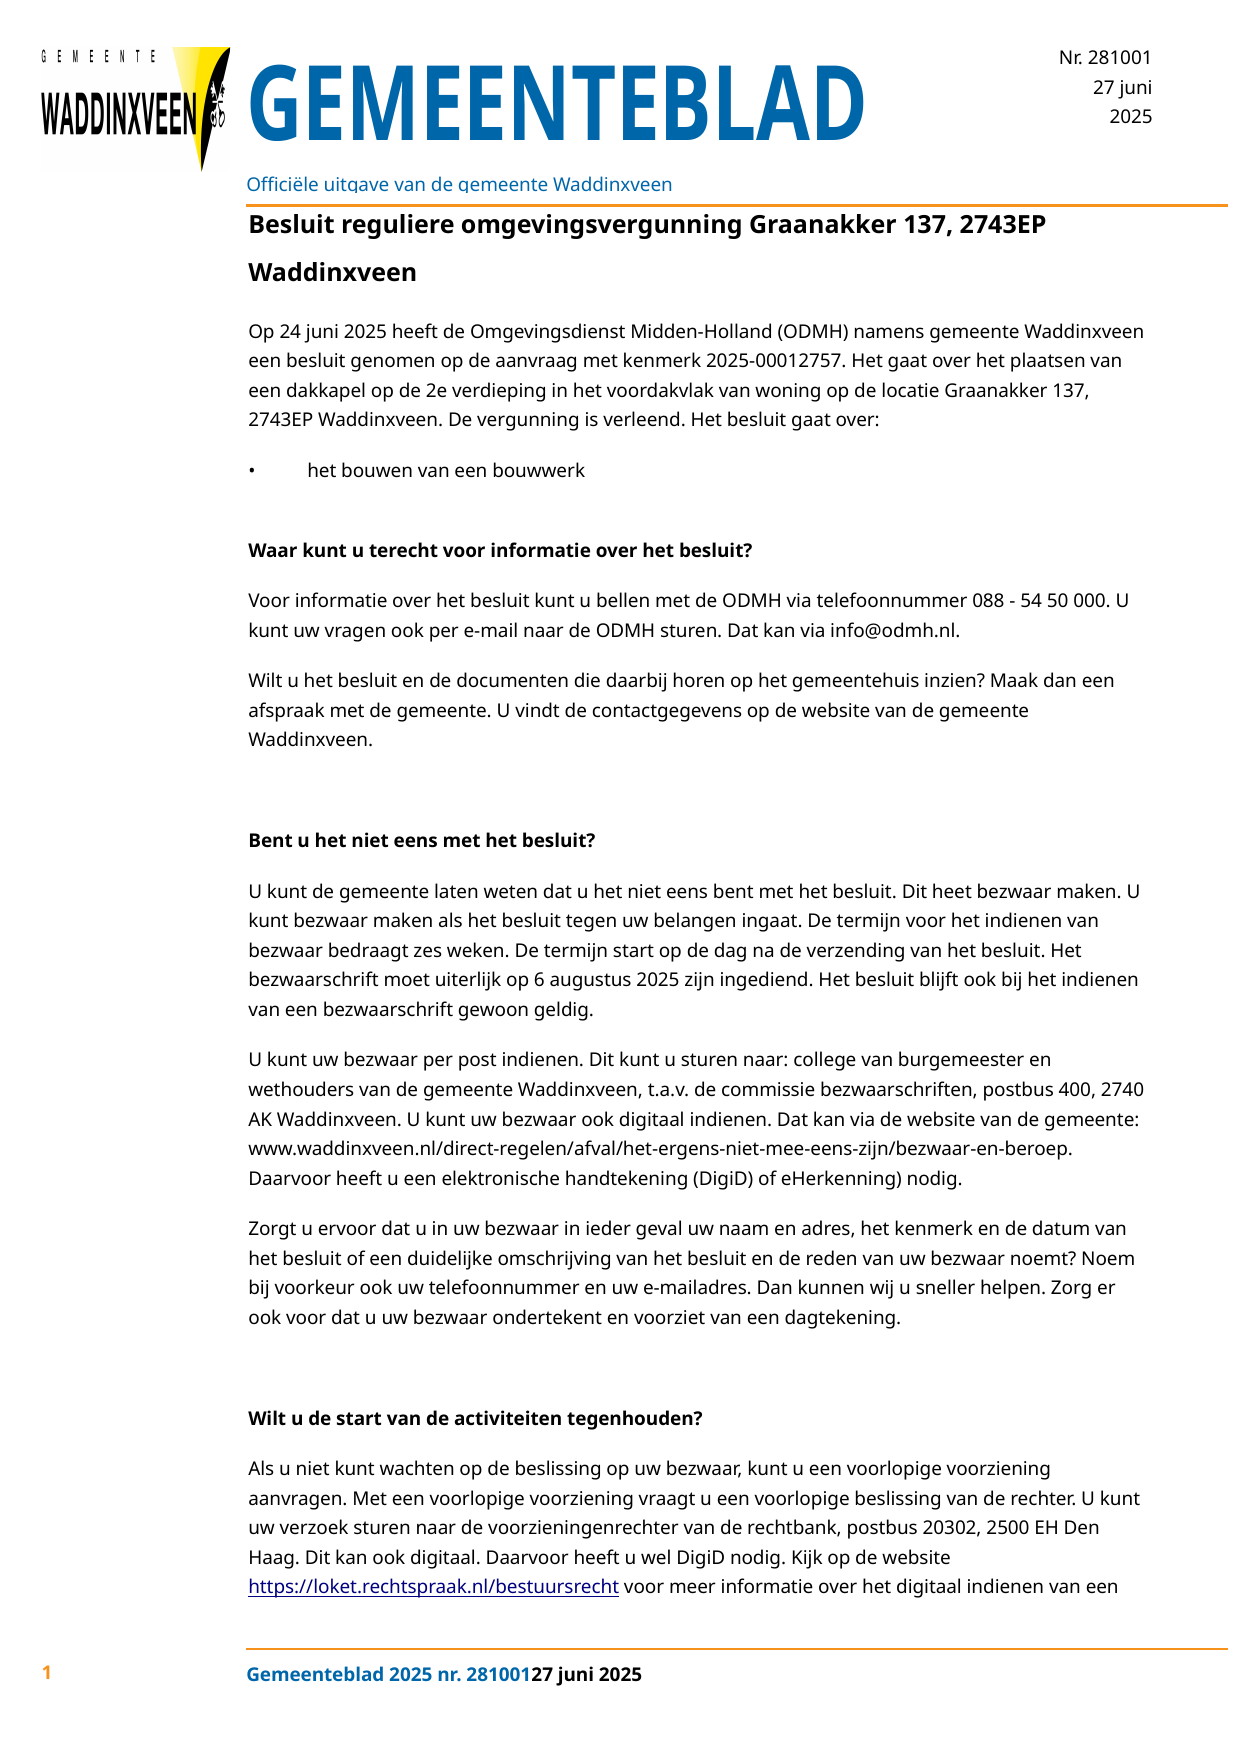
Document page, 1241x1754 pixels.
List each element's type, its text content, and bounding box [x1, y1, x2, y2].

picture [41, 47, 231, 172]
text Besluit reguliere omgevingsvergunning Graanakker 137, 2743EP Waddinxveen [248, 207, 1152, 288]
text Als u niet kunt wachten op de beslissing op uw bezwaar, kunt u een voorlopige voorziening aanvragen. Met een voorlopige voorziening vraagt u een voorlopige beslissing van de rechter. U kunt uw verzoek sturen naar de voorzieningenrechter van de rechtbank, postbus 20302, 2500 EH Den Haag. Dit kan ook digitaal. Daarvoor heeft u wel DigiD nodig. Kijk op de website https://loket.rechtspraak.nl/bestuursrecht voor meer informatie over het digitaal indienen van een [248, 1455, 1152, 1599]
text U kunt de gemeente laten weten dat u het niet eens bent met het besluit. Dit heet bezwaar maken. U kunt bezwaar maken als het besluit tegen uw belangen ingaat. De termijn voor het indienen van bezwaar bedraagt zes weken. De termijn start op de dag na de verzending van het besluit. Het bezwaarschrift moet uiterlijk op 6 augustus 2025 zijn ingediend. Het besluit blijft ook bij het indienen van een bezwaarschrift gewoon geldig. [248, 878, 1152, 1022]
text Waar kunt u terecht voor informatie over het besluit? [248, 537, 1152, 563]
text U kunt uw bezwaar per post indienen. Dit kunt u sturen naar: college van burgemeester en wethouders van de gemeente Waddinxveen, t.a.v. de commissie bezwaarschriften, postbus 400, 2740 AK Waddinxveen. U kunt uw bezwaar ook digitaal indienen. Dat kan via de website van de gemeente: www.waddinxveen.nl/direct-regelen/afval/het-ergens-niet-mee-eens-zijn/bezwaar-en-beroep. Daarvoor heeft u een elektronische handtekening (DigiD) of eHerkenning) nodig. [248, 1047, 1152, 1191]
text Zorgt u ervoor dat u in uw bezwaar in ieder geval uw naam en adres, het kenmerk en de datum van het besluit of een duidelijke omschrijving van het besluit en de reden van uw bezwaar noemt? Noem bij voorkeur ook uw telefoonnummer en uw e-mailadres. Dan kunnen wij u sneller helpen. Zorg er ook voor dat u uw bezwaar ondertekent en voorziet van een dagtekening. [248, 1215, 1152, 1330]
text Bent u het niet eens met het besluit? [248, 827, 1152, 853]
text Wilt u het besluit en de documenten die daarbij horen op het gemeentehuis inzien? Maak dan een afspraak met de gemeente. U vindt de contactgegevens op de website van de gemeente Waddinxveen. [248, 667, 1152, 752]
list het bouwen van een bouwwerk [248, 457, 1152, 483]
text Voor informatie over het besluit kunt u bellen met de ODMH via telefoonnummer 088 - 54 50 000. U kunt uw vragen ook per e-mail naar de ODMH sturen. Dat kan via info@odmh.nl. [248, 587, 1152, 643]
text Wilt u de start van de activiteiten tegenhouden? [248, 1405, 1152, 1431]
text Op 24 juni 2025 heeft de Omgevingsdienst Midden-Holland (ODMH) namens gemeente Waddinxveen een besluit genomen op de aanvraag met kenmerk 2025-00012757. Het gaat over het plaatsen van een dakkapel op de 2e verdieping in het voordakvlak van woning op de locatie Graanakker 137, 2743EP Waddinxveen. De vergunning is verleend. Het besluit gaat over: [248, 318, 1152, 432]
